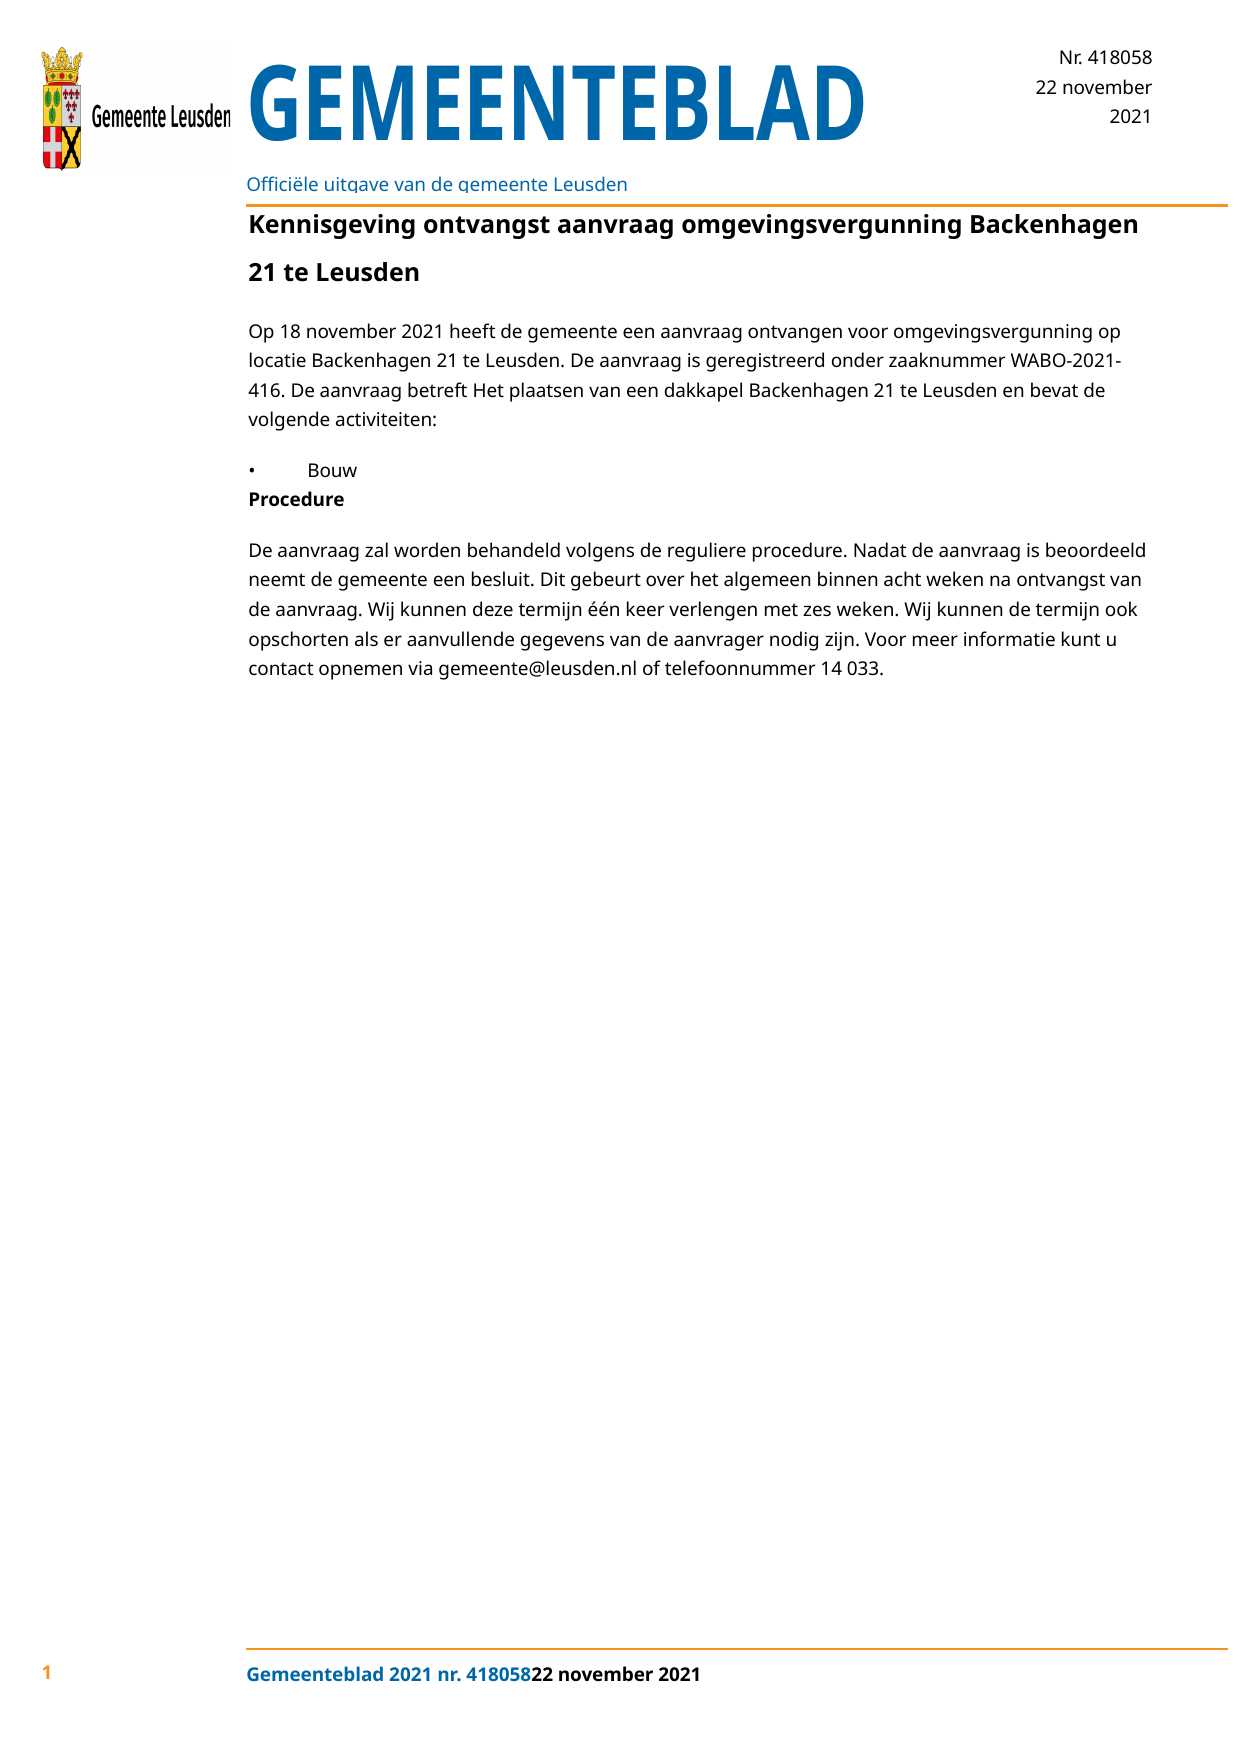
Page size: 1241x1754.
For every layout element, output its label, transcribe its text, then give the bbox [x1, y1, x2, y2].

text Op 18 november 2021 heeft de gemeente een aanvraag ontvangen voor omgevingsvergunning op locatie Backenhagen 21 te Leusden. De aanvraag is geregistreerd onder zaaknummer WABO-2021-416. De aanvraag betreft Het plaatsen van een dakkapel Backenhagen 21 te Leusden en bevat de volgende activiteiten: [248, 318, 1152, 432]
picture [41, 47, 231, 172]
text De aanvraag zal worden behandeld volgens de reguliere procedure. Nadat de aanvraag is beoordeeld neemt de gemeente een besluit. Dit gebeurt over het algemeen binnen acht weken na ontvangst van de aanvraag. Wij kunnen deze termijn één keer verlengen met zes weken. Wij kunnen de termijn ook opschorten als er aanvullende gegevens van de aanvrager nodig zijn. Voor meer informatie kunt u contact opnemen via gemeente@leusden.nl of telefoonnummer 14 033. [248, 537, 1152, 681]
list Bouw [248, 457, 1152, 483]
text Kennisgeving ontvangst aanvraag omgevingsvergunning Backenhagen 21 te Leusden [248, 207, 1152, 288]
text Procedure [248, 487, 1152, 512]
